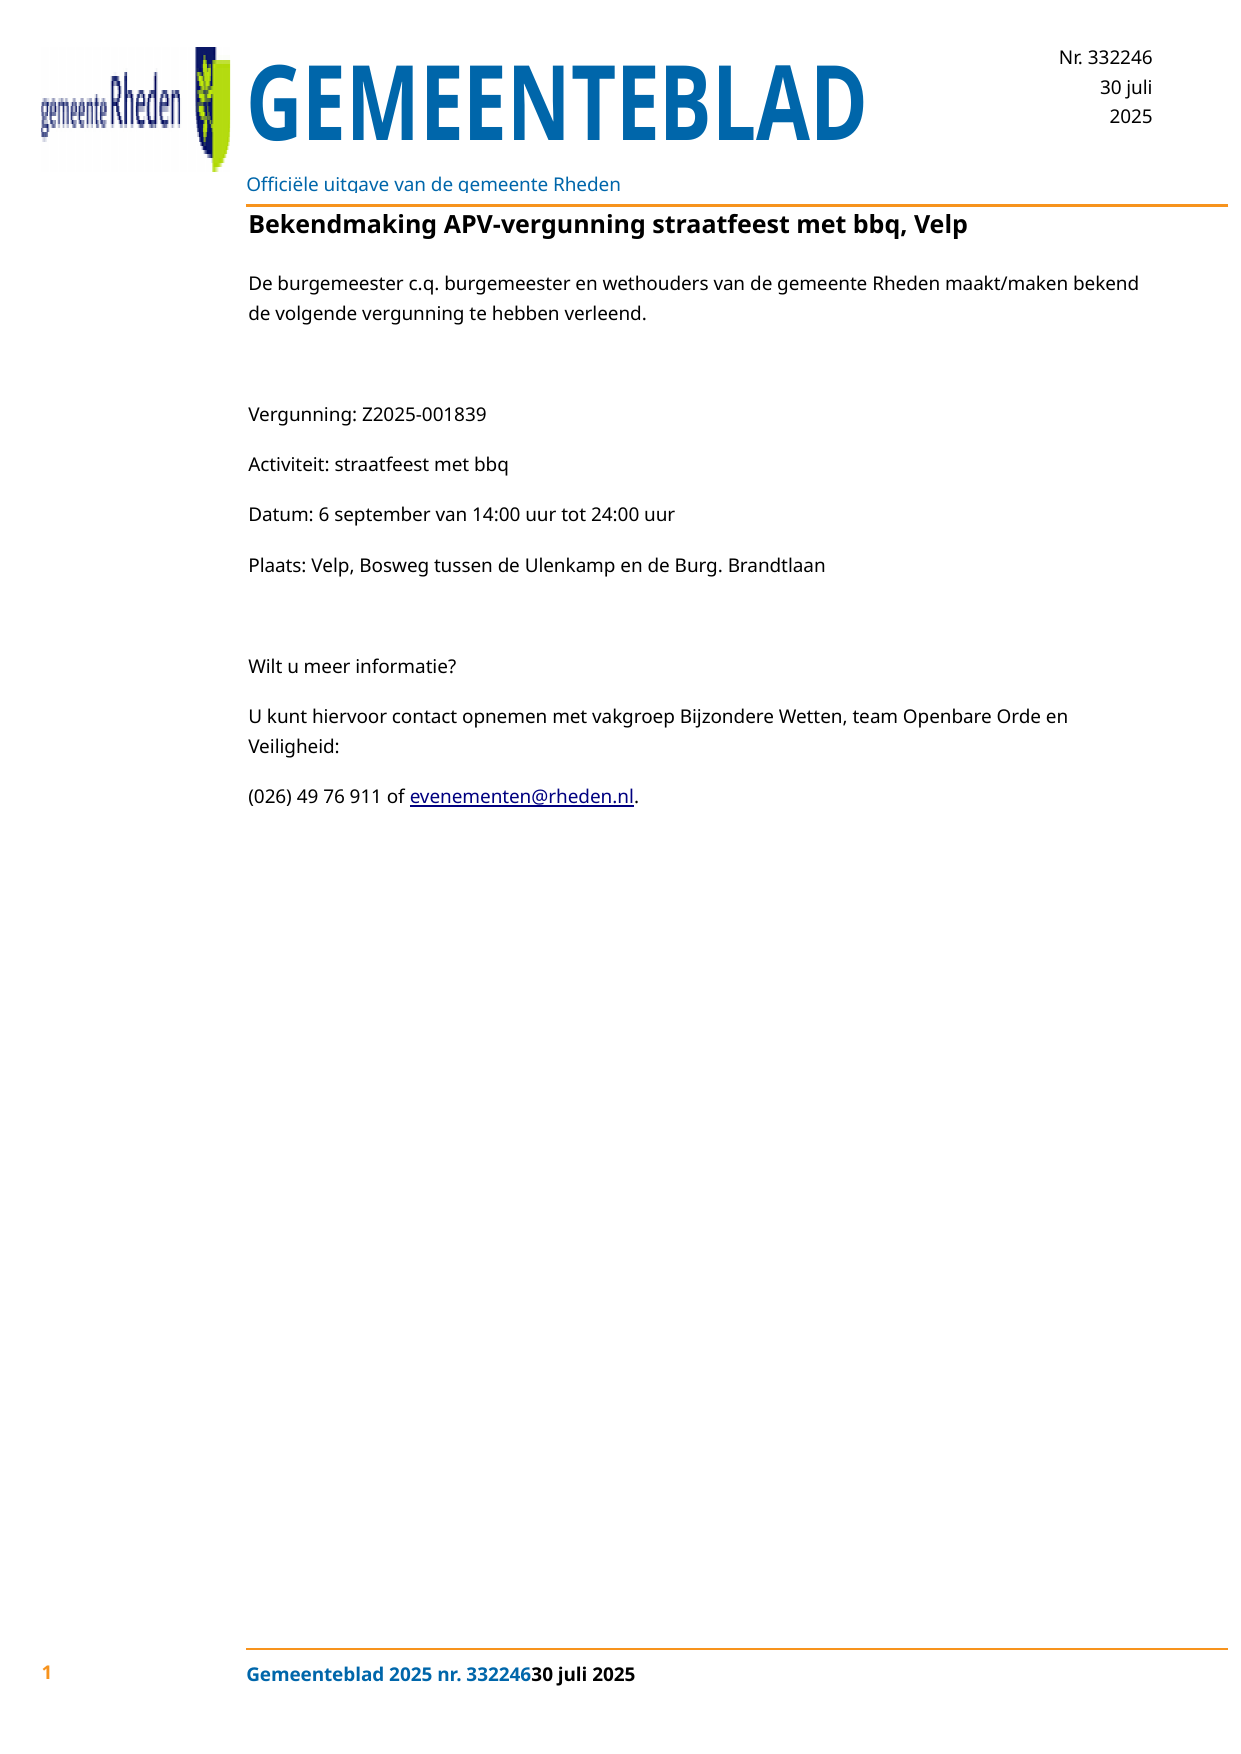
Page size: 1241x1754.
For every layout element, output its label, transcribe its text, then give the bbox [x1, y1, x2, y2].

text Datum: 6 september van 14:00 uur tot 24:00 uur [248, 502, 1152, 527]
text Plaats: Velp, Bosweg tussen de Ulenkamp en de Burg. Brandtlaan [248, 552, 1152, 578]
text De burgemeester c.q. burgemeester en wethouders van de gemeente Rheden maakt/maken bekend de volgende vergunning te hebben verleend. [248, 270, 1152, 326]
text (026) 49 76 911 of evenementen@rheden.nl. [248, 783, 1152, 809]
text Vergunning: Z2025-001839 [248, 401, 1152, 426]
picture [41, 47, 231, 172]
text Activiteit: straatfeest met bbq [248, 451, 1152, 477]
text Wilt u meer informatie? [248, 653, 1152, 678]
text Bekendmaking APV-vergunning straatfeest met bbq, Velp [248, 207, 1152, 241]
text U kunt hiervoor contact opnemen met vakgroep Bijzondere Wetten, team Openbare Orde en Veiligheid: [248, 703, 1152, 758]
